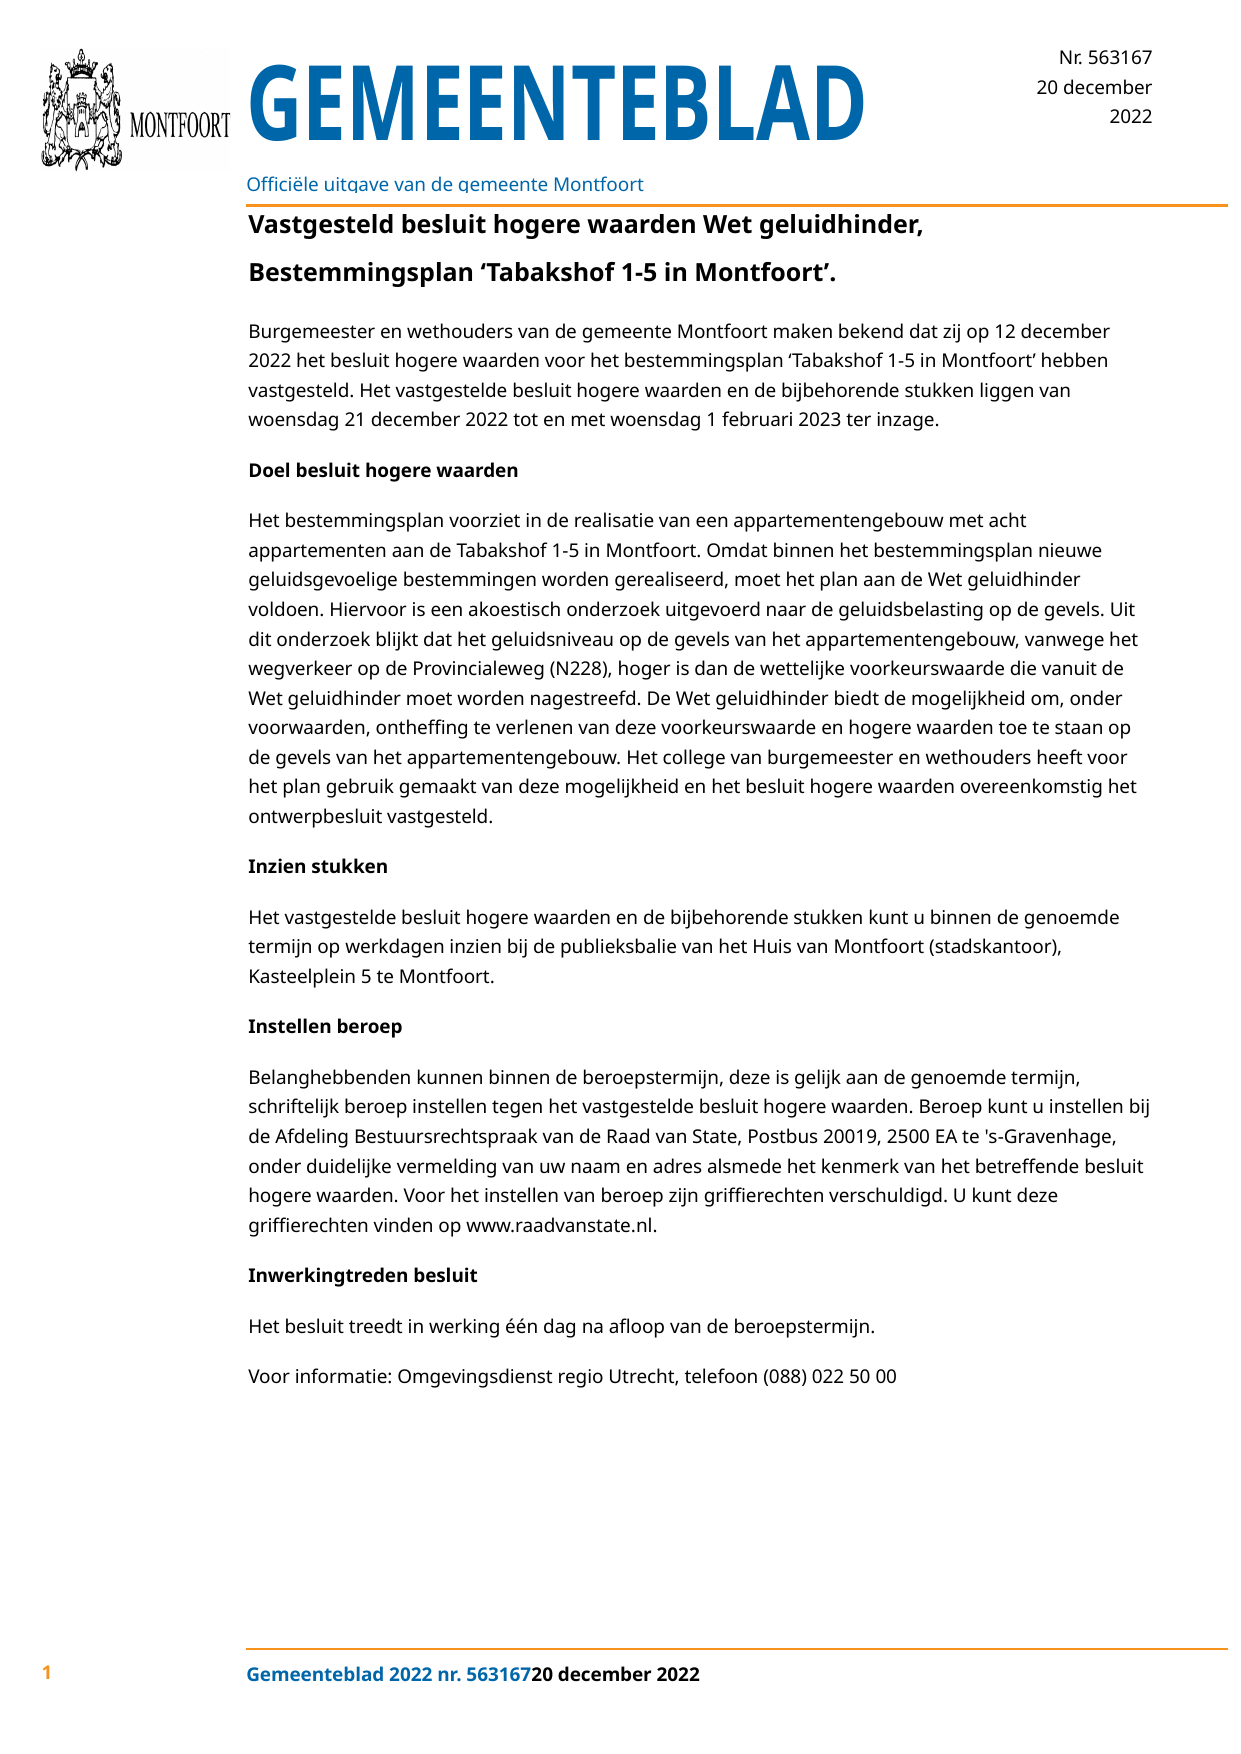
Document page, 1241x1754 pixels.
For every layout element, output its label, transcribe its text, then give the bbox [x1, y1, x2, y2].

text Voor informatie: Omgevingsdienst regio Utrecht, telefoon (088) 022 50 00 [248, 1363, 1152, 1389]
text Het bestemmingsplan voorziet in de realisatie van een appartementengebouw met acht appartementen aan de Tabakshof 1-5 in Montfoort. Omdat binnen het bestemmingsplan nieuwe geluidsgevoelige bestemmingen worden gerealiseerd, moet het plan aan de Wet geluidhinder voldoen. Hiervoor is een akoestisch onderzoek uitgevoerd naar de geluidsbelasting op de gevels. Uit dit onderzoek blijkt dat het geluidsniveau op de gevels van het appartementengebouw, vanwege het wegverkeer op de Provincialeweg (N228), hoger is dan de wettelijke voorkeurswaarde die vanuit de Wet geluidhinder moet worden nagestreefd. De Wet geluidhinder biedt de mogelijkheid om, onder voorwaarden, ontheffing te verlenen van deze voorkeurswaarde en hogere waarden toe te staan op de gevels van het appartementengebouw. Het college van burgemeester en wethouders heeft voor het plan gebruik gemaakt van deze mogelijkheid en het besluit hogere waarden overeenkomstig het ontwerpbesluit vastgesteld. [248, 507, 1152, 829]
text Inzien stukken [248, 854, 1152, 879]
picture [41, 47, 231, 172]
text Doel besluit hogere waarden [248, 457, 1152, 483]
text Inwerkingtreden besluit [248, 1262, 1152, 1288]
text Het besluit treedt in werking één dag na afloop van de beroepstermijn. [248, 1313, 1152, 1339]
text Burgemeester en wethouders van de gemeente Montfoort maken bekend dat zij op 12 december 2022 het besluit hogere waarden voor het bestemmingsplan ‘Tabakshof 1-5 in Montfoort’ hebben vastgesteld. Het vastgestelde besluit hogere waarden en de bijbehorende stukken liggen van woensdag 21 december 2022 tot en met woensdag 1 februari 2023 ter inzage. [248, 318, 1152, 432]
text Vastgesteld besluit hogere waarden Wet geluidhinder, Bestemmingsplan ‘Tabakshof 1-5 in Montfoort’. [248, 207, 1152, 288]
text Belanghebbenden kunnen binnen de beroepstermijn, deze is gelijk aan de genoemde termijn, schriftelijk beroep instellen tegen het vastgestelde besluit hogere waarden. Beroep kunt u instellen bij de Afdeling Bestuursrechtspraak van de Raad van State, Postbus 20019, 2500 EA te 's‑Gravenhage, onder duidelijke vermelding van uw naam en adres alsmede het kenmerk van het betreffende besluit hogere waarden. Voor het instellen van beroep zijn griffierechten verschuldigd. U kunt deze griffierechten vinden op www.raadvanstate.nl. [248, 1064, 1152, 1238]
text Het vastgestelde besluit hogere waarden en de bijbehorende stukken kunt u binnen de genoemde termijn op werkdagen inzien bij de publieksbalie van het Huis van Montfoort (stadskantoor), Kasteelplein 5 te Montfoort. [248, 904, 1152, 989]
text Instellen beroep [248, 1014, 1152, 1039]
